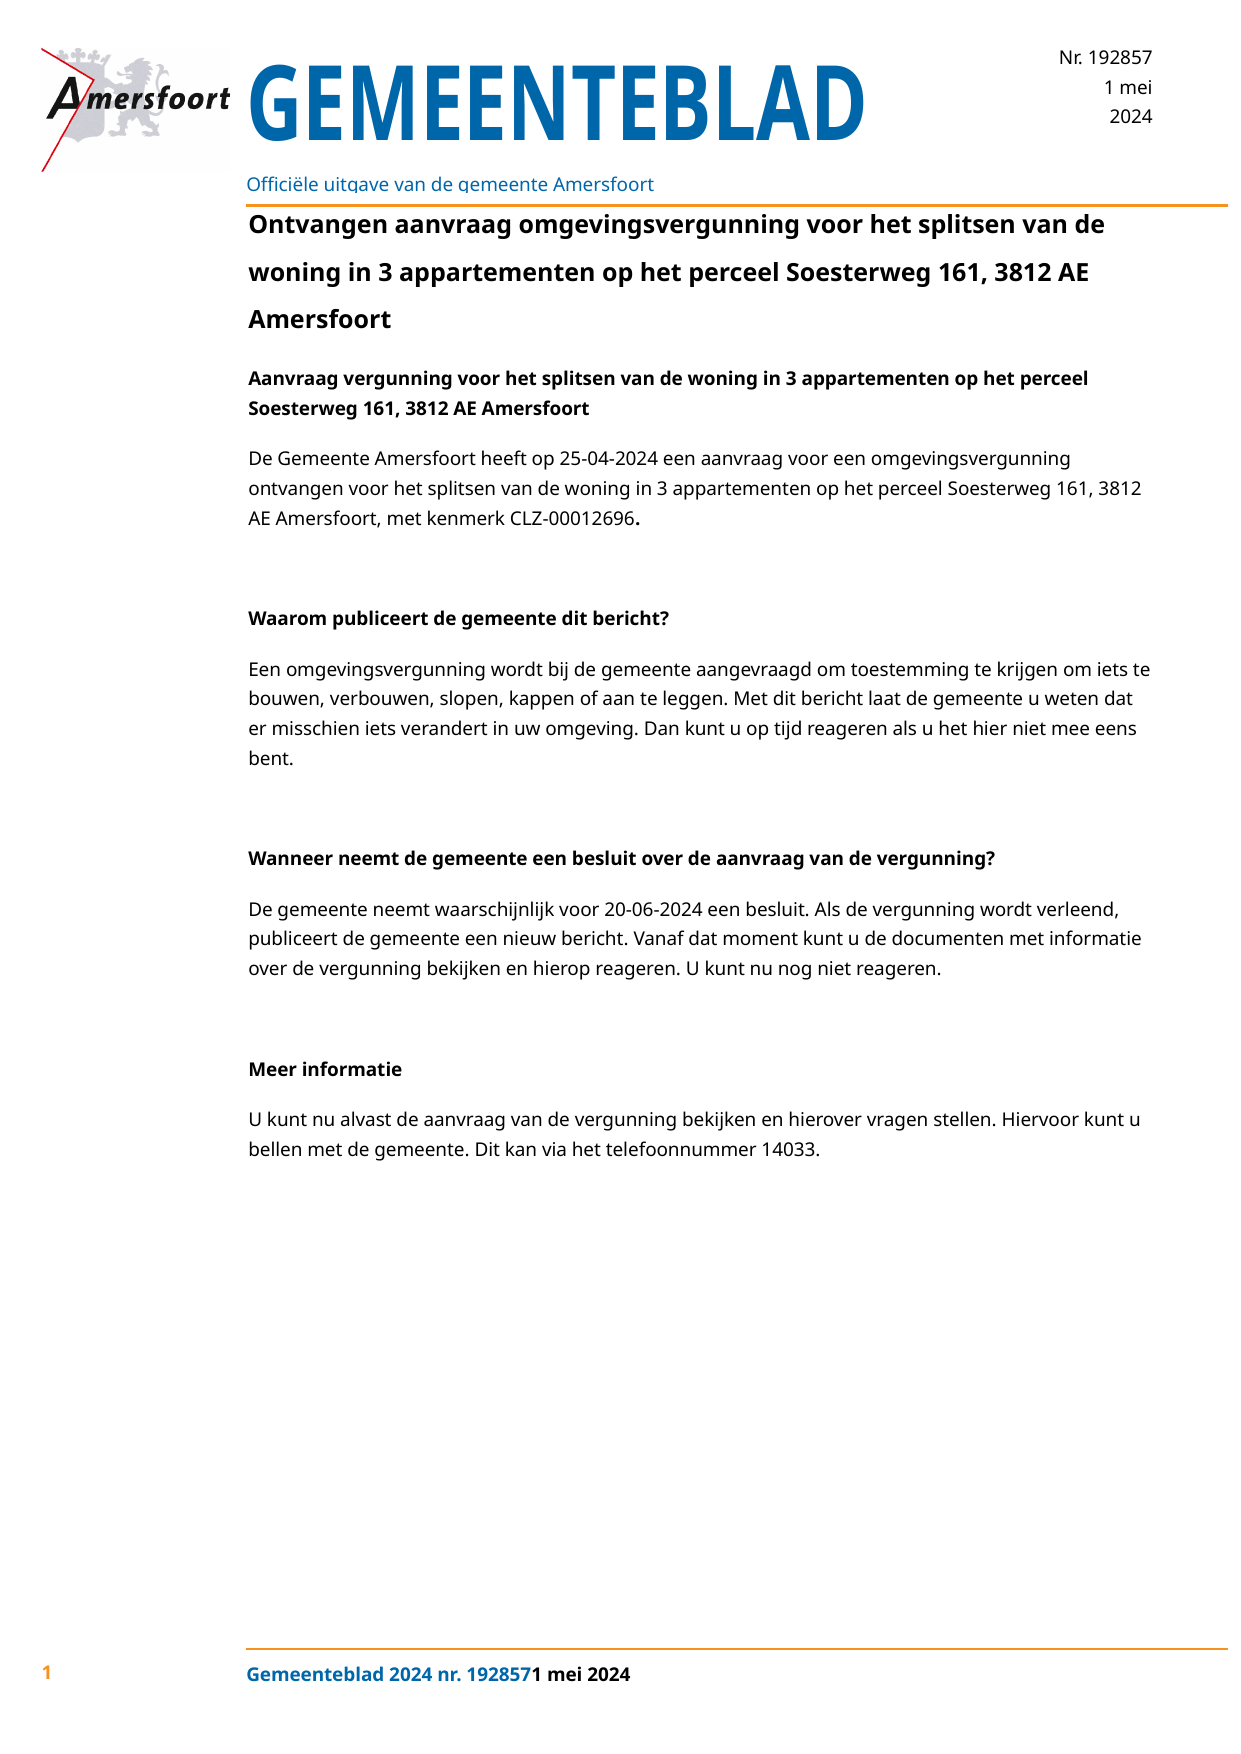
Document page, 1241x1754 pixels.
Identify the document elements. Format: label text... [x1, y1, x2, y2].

picture [41, 47, 231, 172]
text Waarom publiceert de gemeente dit bericht? [248, 606, 1152, 631]
text U kunt nu alvast de aanvraag van de vergunning bekijken en hierover vragen stellen. Hiervoor kunt u bellen met de gemeente. Dit kan via het telefoonnummer 14033. [248, 1106, 1152, 1162]
text Een omgevingsvergunning wordt bij de gemeente aangevraagd om toestemming te krijgen om iets te bouwen, verbouwen, slopen, kappen of aan te leggen. Met dit bericht laat de gemeente u weten dat er misschien iets verandert in uw omgeving. Dan kunt u op tijd reageren als u het hier niet mee eens bent. [248, 656, 1152, 770]
text Ontvangen aanvraag omgevingsvergunning voor het splitsen van de woning in 3 appartementen op het perceel Soesterweg 161, 3812 AE Amersfoort [248, 207, 1152, 336]
text De gemeente neemt waarschijnlijk voor 20-06-2024 een besluit. Als de vergunning wordt verleend, publiceert de gemeente een nieuw bericht. Vanaf dat moment kunt u de documenten met informatie over de vergunning bekijken en hierop reageren. U kunt nu nog niet reageren. [248, 896, 1152, 981]
text De Gemeente Amersfoort heeft op 25-04-2024 een aanvraag voor een omgevingsvergunning ontvangen voor het splitsen van de woning in 3 appartementen op het perceel Soesterweg 161, 3812 AE Amersfoort, met kenmerk CLZ-00012696. [248, 446, 1152, 530]
text Wanneer neemt de gemeente een besluit over de aanvraag van de vergunning? [248, 846, 1152, 871]
text Meer informatie [248, 1056, 1152, 1082]
text Aanvraag vergunning voor het splitsen van de woning in 3 appartementen op het perceel Soesterweg 161, 3812 AE Amersfoort [248, 366, 1152, 421]
